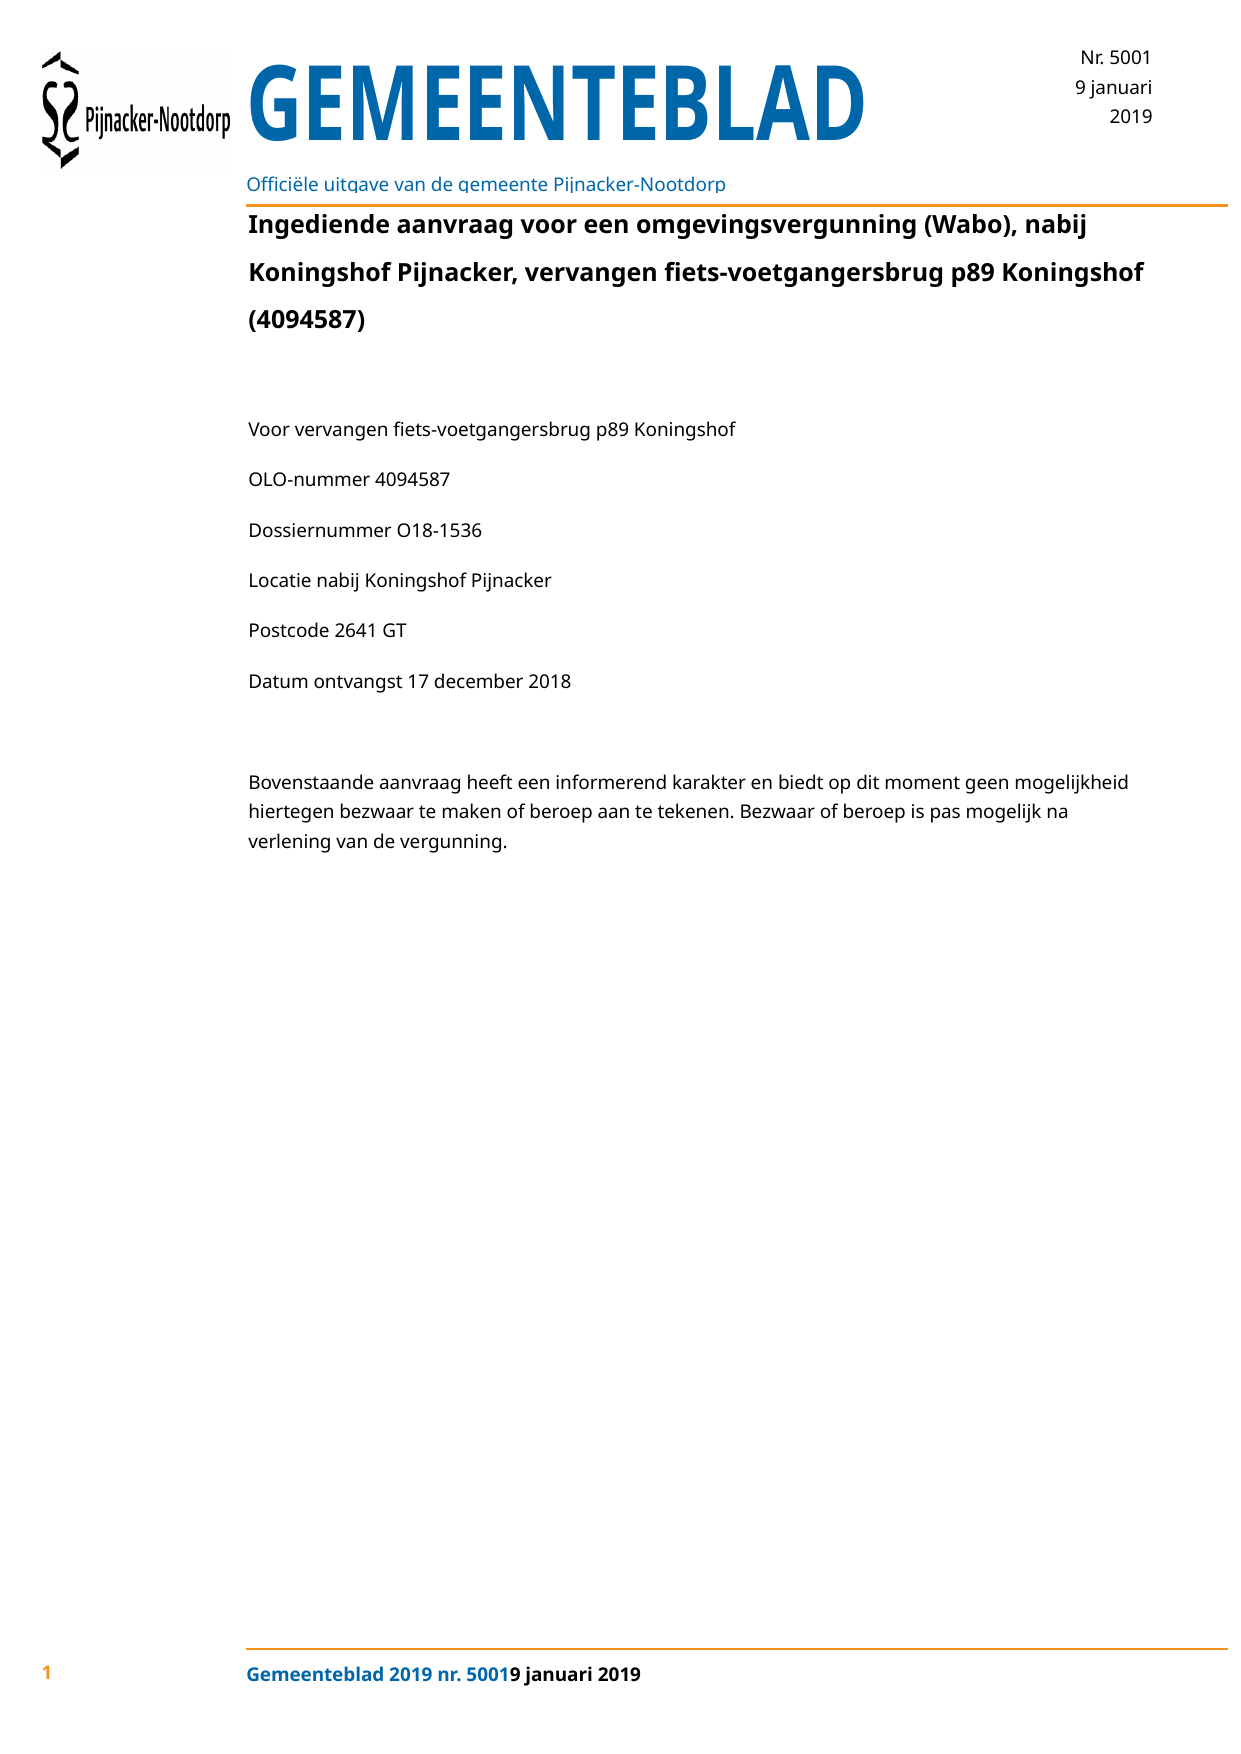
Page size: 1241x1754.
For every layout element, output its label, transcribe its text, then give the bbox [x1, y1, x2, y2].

text Postcode 2641 GT [248, 618, 1152, 643]
text Datum ontvangst 17 december 2018 [248, 668, 1152, 694]
text OLO-nummer 4094587 [248, 466, 1152, 492]
text Ingediende aanvraag voor een omgevingsvergunning (Wabo), nabij Koningshof Pijnacker, vervangen fiets-voetgangersbrug p89 Koningshof (4094587) [248, 207, 1152, 336]
text Bovenstaande aanvraag heeft een informerend karakter en biedt op dit moment geen mogelijkheid hiertegen bezwaar te maken of beroep aan te tekenen. Bezwaar of beroep is pas mogelijk na verlening van de vergunning. [248, 769, 1152, 854]
text Voor vervangen fiets-voetgangersbrug p89 Koningshof [248, 416, 1152, 442]
picture [41, 47, 231, 172]
text Dossiernummer O18-1536 [248, 517, 1152, 542]
text Locatie nabij Koningshof Pijnacker [248, 567, 1152, 593]
